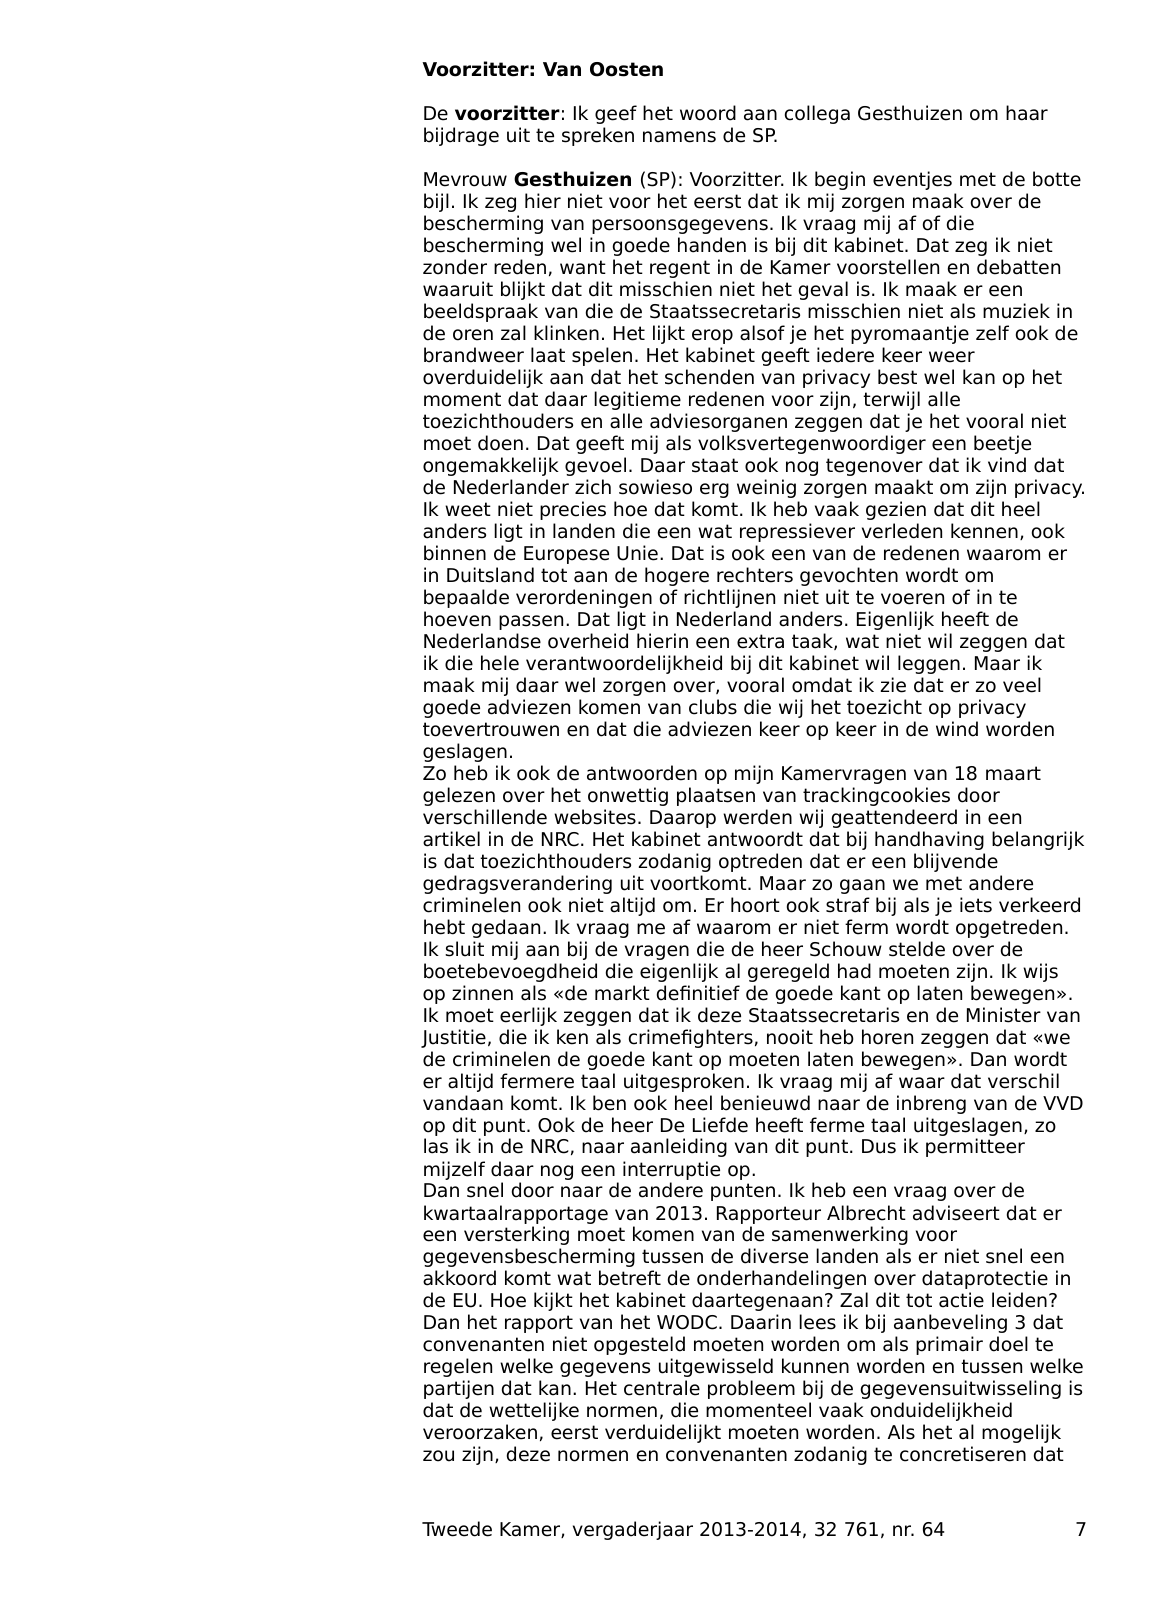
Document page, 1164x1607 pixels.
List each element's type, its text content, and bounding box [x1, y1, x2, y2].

text Zo heb ik ook de antwoorden op mijn Kamervragen van 18 maart gelezen over het onwettig plaatsen van trackingcookies door verschillende websites. Daarop werden wij geattendeerd in een artikel in de NRC. Het kabinet antwoordt dat bij handhaving belangrijk is dat toezichthouders zodanig optreden dat er een blijvende gedragsverandering uit voortkomt. Maar zo gaan we met andere criminelen ook niet altijd om. Er hoort ook straf bij als je iets verkeerd hebt gedaan. Ik vraag me af waarom er niet ferm wordt opgetreden. Ik sluit mij aan bij de vragen die de heer Schouw stelde over de boetebevoegdheid die eigenlijk al geregeld had moeten zijn. Ik wijs op zinnen als «de markt definitief de goede kant op laten bewegen». Ik moet eerlijk zeggen dat ik deze Staatssecretaris en de Minister van Justitie, die ik ken als crimefighters, nooit heb horen zeggen dat «we de criminelen de goede kant op moeten laten bewegen». Dan wordt er altijd fermere taal uitgesproken. Ik vraag mij af waar dat verschil vandaan komt. Ik ben ook heel benieuwd naar de inbreng van de VVD op dit punt. Ook de heer De Liefde heeft ferme taal uitgeslagen, zo las ik in de NRC, naar aanleiding van dit punt. Dus ik permitteer mijzelf daar nog een interruptie op. [422, 763, 1087, 1180]
text Dan snel door naar de andere punten. Ik heb een vraag over de kwartaalrapportage van 2013. Rapporteur Albrecht adviseert dat er een versterking moet komen van de samenwerking voor gegevensbescherming tussen de diverse landen als er niet snel een akkoord komt wat betreft de onderhandelingen over dataprotectie in de EU. Hoe kijkt het kabinet daartegenaan? Zal dit tot actie leiden? [422, 1180, 1087, 1312]
subtitle Voorzitter: Van Oosten [422, 59, 1087, 81]
text Dan het rapport van het WODC. Daarin lees ik bij aanbeveling 3 dat convenanten niet opgesteld moeten worden om als primair doel te regelen welke gegevens uitgewisseld kunnen worden en tussen welke partijen dat kan. Het centrale probleem bij de gegevensuitwisseling is dat de wettelijke normen, die momenteel vaak onduidelijkheid veroorzaken, eerst verduidelijkt moeten worden. Als het al mogelijk zou zijn, deze normen en convenanten zodanig te concretiseren dat [422, 1312, 1087, 1466]
text De voorzitter: Ik geef het woord aan collega Gesthuizen om haar bijdrage uit te spreken namens de SP. [422, 103, 1087, 147]
text Mevrouw Gesthuizen (SP): Voorzitter. Ik begin eventjes met de botte bijl. Ik zeg hier niet voor het eerst dat ik mij zorgen maak over de bescherming van persoonsgegevens. Ik vraag mij af of die bescherming wel in goede handen is bij dit kabinet. Dat zeg ik niet zonder reden, want het regent in de Kamer voorstellen en debatten waaruit blijkt dat dit misschien niet het geval is. Ik maak er een beeldspraak van die de Staatssecretaris misschien niet als muziek in de oren zal klinken. Het lijkt erop alsof je het pyromaantje zelf ook de brandweer laat spelen. Het kabinet geeft iedere keer weer overduidelijk aan dat het schenden van privacy best wel kan op het moment dat daar legitieme redenen voor zijn, terwijl alle toezichthouders en alle adviesorganen zeggen dat je het vooral niet moet doen. Dat geeft mij als volksvertegenwoordiger een beetje ongemakkelijk gevoel. Daar staat ook nog tegenover dat ik vind dat de Nederlander zich sowieso erg weinig zorgen maakt om zijn privacy. Ik weet niet precies hoe dat komt. Ik heb vaak gezien dat dit heel anders ligt in landen die een wat repressiever verleden kennen, ook binnen de Europese Unie. Dat is ook een van de redenen waarom er in Duitsland tot aan de hogere rechters gevochten wordt om bepaalde verordeningen of richtlijnen niet uit te voeren of in te hoeven passen. Dat ligt in Nederland anders. Eigenlijk heeft de Nederlandse overheid hierin een extra taak, wat niet wil zeggen dat ik die hele verantwoordelijkheid bij dit kabinet wil leggen. Maar ik maak mij daar wel zorgen over, vooral omdat ik zie dat er zo veel goede adviezen komen van clubs die wij het toezicht op privacy toevertrouwen en dat die adviezen keer op keer in de wind worden geslagen. [422, 169, 1087, 763]
